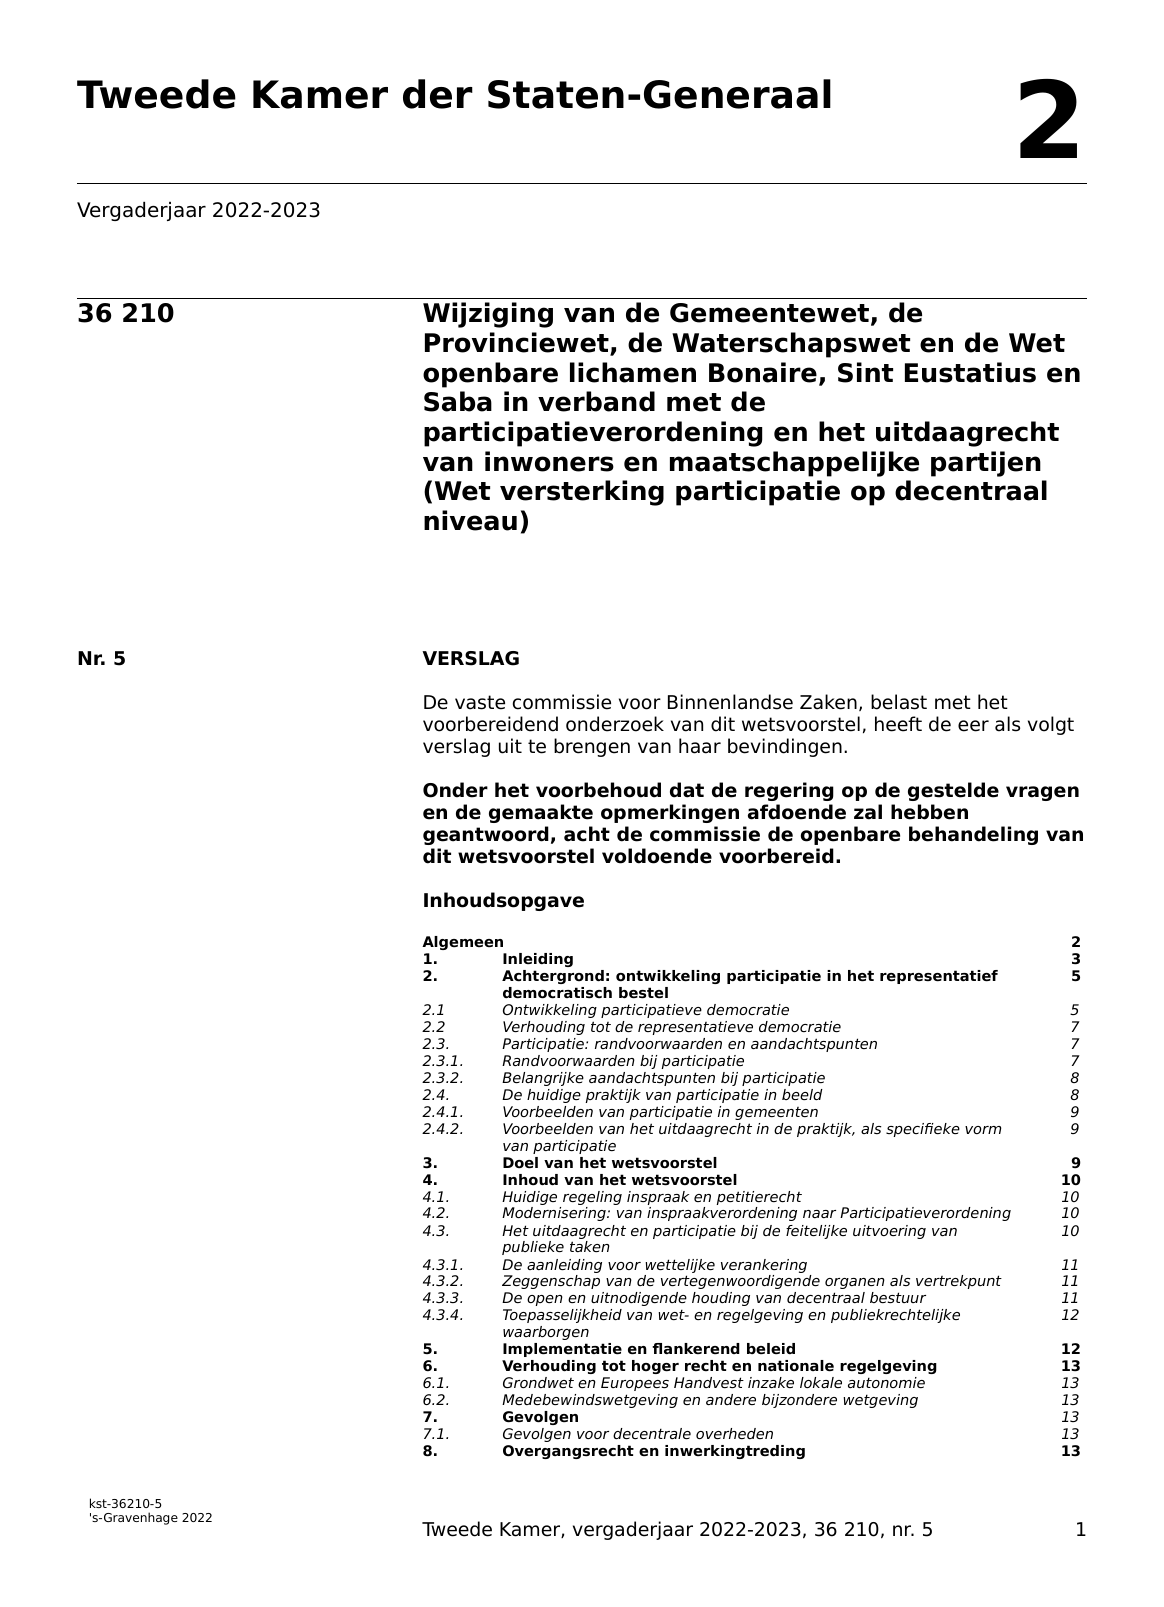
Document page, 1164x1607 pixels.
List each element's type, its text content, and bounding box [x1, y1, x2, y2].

table_cell 6.1. [422, 1375, 496, 1392]
table_cell Inleiding [496, 951, 1028, 968]
table_cell 8. [422, 1443, 496, 1460]
table_cell Verhouding tot hoger recht en nationale regelgeving [496, 1358, 1028, 1375]
table_cell 9 [1028, 1121, 1087, 1154]
table_cell Grondwet en Europees Handvest inzake lokale autonomie [496, 1375, 1028, 1392]
table_cell Voorbeelden van het uitdaagrecht in de praktijk, als specifieke vorm van participatie [496, 1121, 1028, 1154]
table_cell 13 [1028, 1375, 1087, 1392]
table_cell Verhouding tot de representatieve democratie [496, 1019, 1028, 1036]
table_cell Medebewindswetgeving en andere bijzondere wetgeving [496, 1392, 1028, 1409]
table_cell 3 [1028, 951, 1087, 968]
table_cell 2. [422, 968, 496, 1002]
table_cell 5. [422, 1341, 496, 1358]
table_cell 1. [422, 951, 496, 968]
table_cell Ontwikkeling participatieve democratie [496, 1002, 1028, 1019]
table_cell 2.4.1. [422, 1104, 496, 1121]
table_cell Toepasselijkheid van wet- en regelgeving en publiekrechtelijke waarborgen [496, 1307, 1028, 1341]
table_cell 7 [1028, 1053, 1087, 1069]
table_cell 2.3. [422, 1036, 496, 1053]
table_cell 7. [422, 1409, 496, 1426]
table_cell Randvoorwaarden bij participatie [496, 1053, 1028, 1069]
table_cell 10 [1028, 1171, 1087, 1188]
table_cell Voorbeelden van participatie in gemeenten [496, 1104, 1028, 1121]
table_cell Inhoud van het wetsvoorstel [496, 1171, 1028, 1188]
table_cell 5 [1028, 968, 1087, 1002]
table_cell 4.3.4. [422, 1307, 496, 1341]
table_cell 9 [1028, 1104, 1087, 1121]
table_cell 8 [1028, 1070, 1087, 1087]
table_cell 13 [1028, 1392, 1087, 1409]
table_cell 13 [1028, 1409, 1087, 1426]
table_cell 2.1 [422, 1002, 496, 1019]
table_cell 4.1. [422, 1189, 496, 1205]
table_cell Modernisering: van inspraakverordening naar Participatieverordening [496, 1205, 1028, 1222]
table_cell 5 [1028, 1002, 1087, 1019]
table_cell 4.2. [422, 1205, 496, 1222]
table_cell 3. [422, 1155, 496, 1171]
table_cell 4.3.2. [422, 1273, 496, 1290]
table_cell Participatie: randvoorwaarden en aandachtspunten [496, 1036, 1028, 1053]
table_cell 2.2 [422, 1019, 496, 1036]
table_cell Overgangsrecht en inwerkingtreding [496, 1443, 1028, 1460]
table_cell 13 [1028, 1443, 1087, 1460]
table_cell Implementatie en flankerend beleid [496, 1341, 1028, 1358]
table_cell 4.3. [422, 1223, 496, 1256]
table_cell Het uitdaagrecht en participatie bij de feitelijke uitvoering van publieke taken [496, 1223, 1028, 1256]
table_cell De aanleiding voor wettelijke verankering [496, 1256, 1028, 1273]
table_cell 6. [422, 1358, 496, 1375]
table_cell De huidige praktijk van participatie in beeld [496, 1087, 1028, 1103]
table_cell Doel van het wetsvoorstel [496, 1155, 1028, 1171]
table_header 2 [886, 59, 1087, 183]
table_cell 11 [1028, 1256, 1087, 1273]
table_header 2 [1028, 934, 1087, 951]
table_cell 4.3.3. [422, 1290, 496, 1307]
table_cell 12 [1028, 1341, 1087, 1358]
table_cell Gevolgen voor decentrale overheden [496, 1426, 1028, 1443]
subtitle 36 210 Wijziging van de Gemeentewet, de Provinciewet, de Waterschapswet en de Wet openbare lichamen Bonaire, Sint Eustatius en Saba in verband met de participatieverordening en het uitdaagrecht van inwoners en maatschappelijke partijen (Wet versterking participatie op decentraal niveau) [77, 299, 1087, 536]
table_cell 11 [1028, 1273, 1087, 1290]
table_cell 7 [1028, 1036, 1087, 1053]
table_cell 4.3.1. [422, 1256, 496, 1273]
table_cell 2.3.2. [422, 1070, 496, 1087]
table_cell Achtergrond: ontwikkeling participatie in het representatief democratisch bestel [496, 968, 1028, 1002]
table_header Tweede Kamer der Staten-Generaal [77, 59, 886, 183]
table_cell Belangrijke aandachtspunten bij participatie [496, 1070, 1028, 1087]
subtitle Inhoudsopgave [422, 890, 1087, 912]
table_cell 10 [1028, 1223, 1087, 1256]
table_cell 13 [1028, 1426, 1087, 1443]
table_cell 4. [422, 1171, 496, 1188]
table_cell 2.3.1. [422, 1053, 496, 1069]
table_cell 10 [1028, 1205, 1087, 1222]
text Onder het voorbehoud dat de regering op de gestelde vragen en de gemaakte opmerkingen afdoende zal hebben geantwoord, acht de commissie de openbare behandeling van dit wetsvoorstel voldoende voorbereid. [422, 780, 1087, 868]
text kst-36210-5 [88, 1497, 323, 1511]
table_cell 12 [1028, 1307, 1087, 1341]
table_cell Huidige regeling inspraak en petitierecht [496, 1189, 1028, 1205]
text 's-Gravenhage 2022 [88, 1511, 323, 1525]
table_cell 6.2. [422, 1392, 496, 1409]
table_cell 13 [1028, 1358, 1087, 1375]
table_cell 7.1. [422, 1426, 496, 1443]
table_cell 7 [1028, 1019, 1087, 1036]
table_cell Gevolgen [496, 1409, 1028, 1426]
table_cell 8 [1028, 1087, 1087, 1103]
table_cell Vergaderjaar 2022-2023 [77, 184, 1087, 298]
table_cell 9 [1028, 1155, 1087, 1171]
subtitle Nr. 5 VERSLAG [77, 647, 1087, 669]
table_cell Zeggenschap van de vertegenwoordigende organen als vertrekpunt [496, 1273, 1028, 1290]
table_cell 2.4.2. [422, 1121, 496, 1154]
text De vaste commissie voor Binnenlandse Zaken, belast met het voorbereidend onderzoek van dit wetsvoorstel, heeft de eer als volgt verslag uit te brengen van haar bevindingen. [422, 692, 1087, 758]
table_cell 10 [1028, 1189, 1087, 1205]
table_cell De open en uitnodigende houding van decentraal bestuur [496, 1290, 1028, 1307]
table_header Algemeen [422, 934, 1028, 951]
table_cell 2.4. [422, 1087, 496, 1103]
table_cell 11 [1028, 1290, 1087, 1307]
